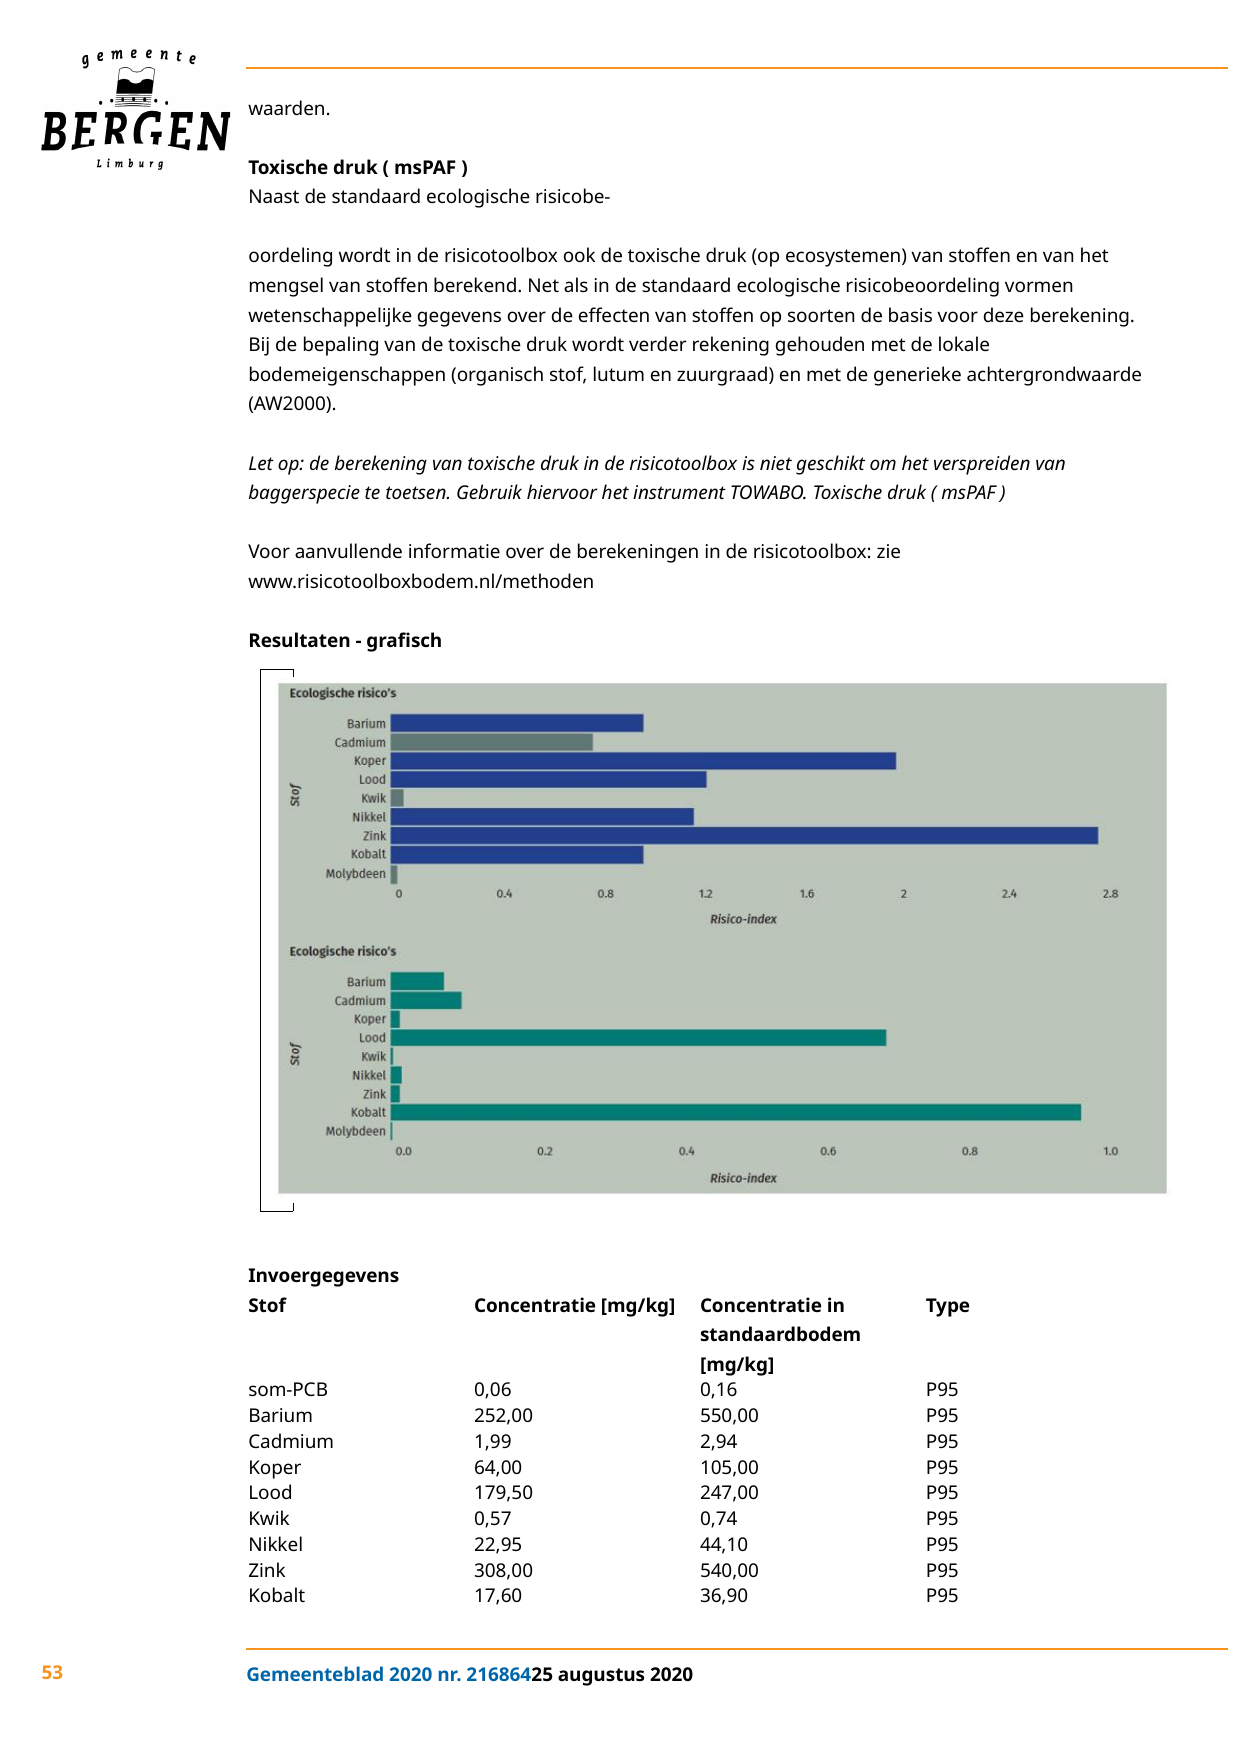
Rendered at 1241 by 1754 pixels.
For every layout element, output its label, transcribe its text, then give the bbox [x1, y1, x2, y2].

table_cell Koper [248, 1454, 474, 1479]
table_cell 252,00 [474, 1403, 700, 1428]
table_header Concentratie in standaardbodem [mg/kg] [700, 1292, 926, 1377]
table_cell 0,74 [700, 1505, 926, 1531]
table_cell Lood [248, 1480, 474, 1505]
table_cell 64,00 [474, 1454, 700, 1479]
table_cell 105,00 [700, 1454, 926, 1479]
table_cell Kwik [248, 1505, 474, 1531]
table_cell 247,00 [700, 1480, 926, 1505]
picture [268, 677, 1173, 1203]
table_cell 0,16 [700, 1377, 926, 1402]
table_header Stof [248, 1292, 474, 1377]
table_cell 179,50 [474, 1480, 700, 1505]
table_cell 308,00 [474, 1557, 700, 1582]
table_header Type [926, 1292, 1152, 1377]
table_cell P95 [926, 1403, 1152, 1428]
text Toxische druk ( msPAF ) [248, 154, 1152, 180]
table_cell 550,00 [700, 1403, 926, 1428]
table_cell Zink [248, 1557, 474, 1582]
table_header Concentratie [mg/kg] [474, 1292, 700, 1377]
text oordeling wordt in de risicotoolbox ook de toxische druk (op ecosystemen) van stoffen en van het mengsel van stoffen berekend. Net als in de standaard ecologische risicobeoordeling vormen wetenschappelijke gegevens over de effecten van stoffen op soorten de basis voor deze berekening. Bij de bepaling van de toxische druk wordt verder rekening gehouden met de lokale bodemeigenschappen (organisch stof, lutum en zuurgraad) en met de generieke achtergrondwaarde (AW2000). [248, 243, 1152, 416]
table_cell Barium [248, 1403, 474, 1428]
table_cell P95 [926, 1480, 1152, 1505]
table_cell 0,57 [474, 1505, 700, 1531]
table_cell P95 [926, 1428, 1152, 1454]
text Resultaten - grafisch [248, 627, 1152, 653]
table_cell P95 [926, 1557, 1152, 1582]
text Naast de standaard ecologische risicobe- [248, 183, 1152, 209]
table_cell Nikkel [248, 1531, 474, 1557]
table_cell P95 [926, 1377, 1152, 1402]
text waarden. [248, 95, 1152, 121]
table_cell Kobalt [248, 1583, 474, 1608]
picture [41, 47, 231, 172]
text Voor aanvullende informatie over de berekeningen in de risicotoolbox: zie www.risicotoolboxbodem.nl/methoden [248, 538, 1152, 594]
table_cell Cadmium [248, 1428, 474, 1454]
table_cell 540,00 [700, 1557, 926, 1582]
table_cell P95 [926, 1454, 1152, 1479]
table_cell P95 [926, 1531, 1152, 1557]
table_cell P95 [926, 1583, 1152, 1608]
table_cell 17,60 [474, 1583, 700, 1608]
table_cell 22,95 [474, 1531, 700, 1557]
table_cell P95 [926, 1505, 1152, 1531]
text Let op: de berekening van toxische druk in de risicotoolbox is niet geschikt om het verspreiden van baggerspecie te toetsen. Gebruik hiervoor het instrument TOWABO. Toxische druk ( msPAF ) [248, 450, 1152, 505]
table_cell 36,90 [700, 1583, 926, 1608]
table_cell som-PCB [248, 1377, 474, 1402]
table_cell 2,94 [700, 1428, 926, 1454]
table_cell 0,06 [474, 1377, 700, 1402]
table_cell 44,10 [700, 1531, 926, 1557]
table_cell 1,99 [474, 1428, 700, 1454]
text Invoergegevens [248, 1262, 1152, 1288]
